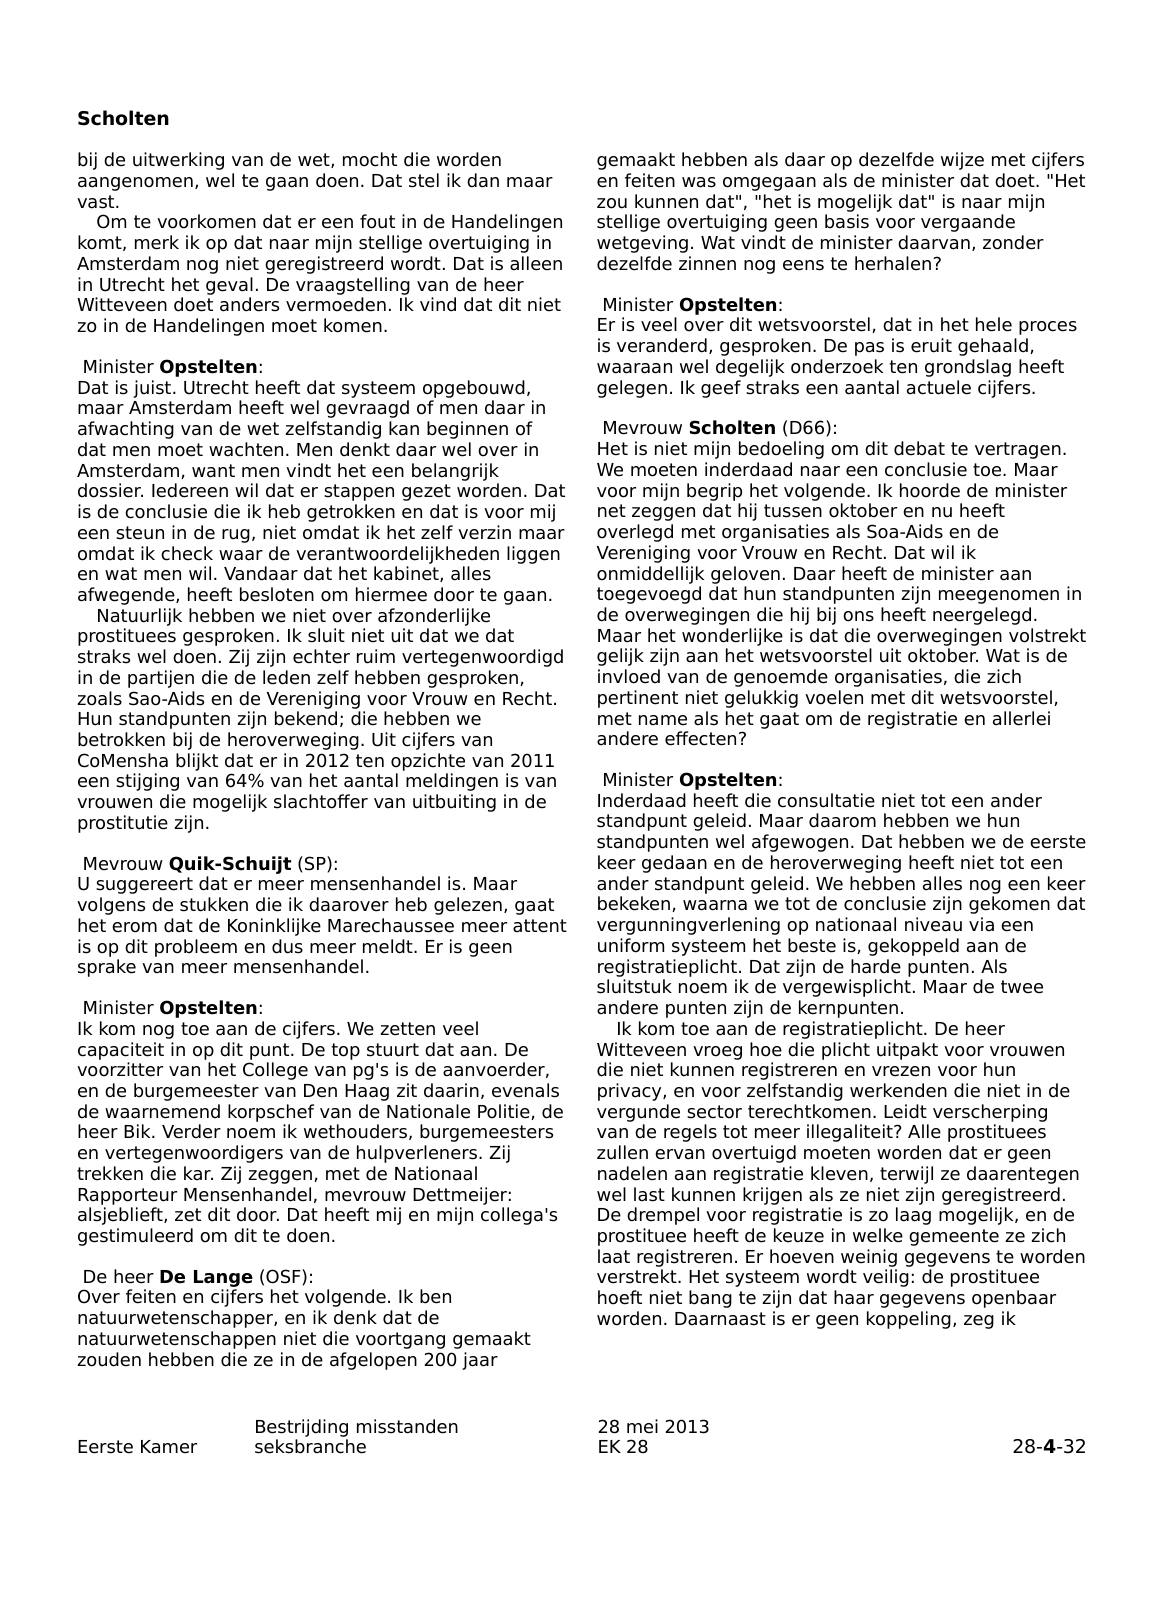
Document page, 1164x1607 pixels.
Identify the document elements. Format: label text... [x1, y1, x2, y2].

text Dat is juist. Utrecht heeft dat systeem opgebouwd, maar Amsterdam heeft wel gevraagd of men daar in afwachting van de wet zelfstandig kan beginnen of dat men moet wachten. Men denkt daar wel over in Amsterdam, want men vindt het een belangrijk dossier. Iedereen wil dat er stappen gezet worden. Dat is de conclusie die ik heb getrokken en dat is voor mij een steun in de rug, niet omdat ik het zelf verzin maar omdat ik check waar de verantwoordelijkheden liggen en wat men wil. Vandaar dat het kabinet, alles afwegende, heeft besloten om hiermee door te gaan. [77, 377, 567, 606]
text Het is niet mijn bedoeling om dit debat te vertragen. We moeten inderdaad naar een conclusie toe. Maar voor mijn begrip het volgende. Ik hoorde de minister net zeggen dat hij tussen oktober en nu heeft overlegd met organisaties als Soa-Aids en de Vereniging voor Vrouw en Recht. Dat wil ik onmiddellijk geloven. Daar heeft de minister aan toegevoegd dat hun standpunten zijn meegenomen in de overwegingen die hij bij ons heeft neergelegd. Maar het wonderlijke is dat die overwegingen volstrekt gelijk zijn aan het wetsvoorstel uit oktober. Wat is de invloed van de genoemde organisaties, die zich pertinent niet gelukkig voelen met dit wetsvoorstel, met name als het gaat om de registratie en allerlei andere effecten? [596, 439, 1087, 750]
text gemaakt hebben als daar op dezelfde wijze met cijfers en feiten was omgegaan als de minister dat doet. "Het zou kunnen dat", "het is mogelijk dat" is naar mijn stellige overtuiging geen basis voor vergaande wetgeving. Wat vindt de minister daarvan, zonder dezelfde zinnen nog eens te herhalen? [596, 150, 1087, 274]
text Minister Opstelten: [77, 357, 567, 377]
text bij de uitwerking van de wet, mocht die worden aangenomen, wel te gaan doen. Dat stel ik dan maar vast. [77, 150, 567, 212]
text Mevrouw Quik-Schuijt (SP): [77, 853, 567, 874]
text Minister Opstelten: [596, 770, 1087, 791]
text Over feiten en cijfers het volgende. Ik ben natuurwetenschapper, en ik denk dat de natuurwetenschappen niet die voortgang gemaakt zouden hebben die ze in de afgelopen 200 jaar [77, 1287, 567, 1370]
text Er is veel over dit wetsvoorstel, dat in het hele proces is veranderd, gesproken. De pas is eruit gehaald, waaraan wel degelijk onderzoek ten grondslag heeft gelegen. Ik geef straks een aantal actuele cijfers. [596, 315, 1087, 398]
text De heer De Lange (OSF): [77, 1267, 567, 1287]
text Minister Opstelten: [596, 294, 1087, 315]
text Mevrouw Scholten (D66): [596, 418, 1087, 439]
text Om te voorkomen dat er een fout in de Handelingen komt, merk ik op dat naar mijn stellige overtuiging in Amsterdam nog niet geregistreerd wordt. Dat is alleen in Utrecht het geval. De vraagstelling van de heer Witteveen doet anders vermoeden. Ik vind dat dit niet zo in de Handelingen moet komen. [77, 212, 567, 337]
text U suggereert dat er meer mensenhandel is. Maar volgens de stukken die ik daarover heb gelezen, gaat het erom dat de Koninklijke Marechaussee meer attent is op dit probleem en dus meer meldt. Er is geen sprake van meer mensenhandel. [77, 874, 567, 978]
text Minister Opstelten: [77, 998, 567, 1019]
text Ik kom nog toe aan de cijfers. We zetten veel capaciteit in op dit punt. De top stuurt dat aan. De voorzitter van het College van pg's is de aanvoerder, en de burgemeester van Den Haag zit daarin, evenals de waarnemend korpschef van de Nationale Politie, de heer Bik. Verder noem ik wethouders, burgemeesters en vertegenwoordigers van de hulpverleners. Zij trekken die kar. Zij zeggen, met de Nationaal Rapporteur Mensenhandel, mevrouw Dettmeijer: alsjeblieft, zet dit door. Dat heeft mij en mijn collega's gestimuleerd om dit te doen. [77, 1019, 567, 1247]
text Inderdaad heeft die consultatie niet tot een ander standpunt geleid. Maar daarom hebben we hun standpunten wel afgewogen. Dat hebben we de eerste keer gedaan en de heroverweging heeft niet tot een ander standpunt geleid. We hebben alles nog een keer bekeken, waarna we tot de conclusie zijn gekomen dat vergunningverlening op nationaal niveau via een uniform systeem het beste is, gekoppeld aan de registratieplicht. Dat zijn de harde punten. Als sluitstuk noem ik de vergewisplicht. Maar de twee andere punten zijn de kernpunten. [596, 791, 1087, 1019]
text Ik kom toe aan de registratieplicht. De heer Witteveen vroeg hoe die plicht uitpakt voor vrouwen die niet kunnen registreren en vrezen voor hun privacy, en voor zelfstandig werkenden die niet in de vergunde sector terechtkomen. Leidt verscherping van de regels tot meer illegaliteit? Alle prostituees zullen ervan overtuigd moeten worden dat er geen nadelen aan registratie kleven, terwijl ze daarentegen wel last kunnen krijgen als ze niet zijn geregistreerd. De drempel voor registratie is zo laag mogelijk, en de prostituee heeft de keuze in welke gemeente ze zich laat registreren. Er hoeven weinig gegevens te worden verstrekt. Het systeem wordt veilig: de prostituee hoeft niet bang te zijn dat haar gegevens openbaar worden. Daarnaast is er geen koppeling, zeg ik [596, 1019, 1087, 1329]
text Natuurlijk hebben we niet over afzonderlijke prostituees gesproken. Ik sluit niet uit dat we dat straks wel doen. Zij zijn echter ruim vertegenwoordigd in de partijen die de leden zelf hebben gesproken, zoals Sao-Aids en de Vereniging voor Vrouw en Recht. Hun standpunten zijn bekend; die hebben we betrokken bij de heroverweging. Uit cijfers van CoMensha blijkt dat er in 2012 ten opzichte van 2011 een stijging van 64% van het aantal meldingen is van vrouwen die mogelijk slachtoffer van uitbuiting in de prostitutie zijn. [77, 606, 567, 833]
